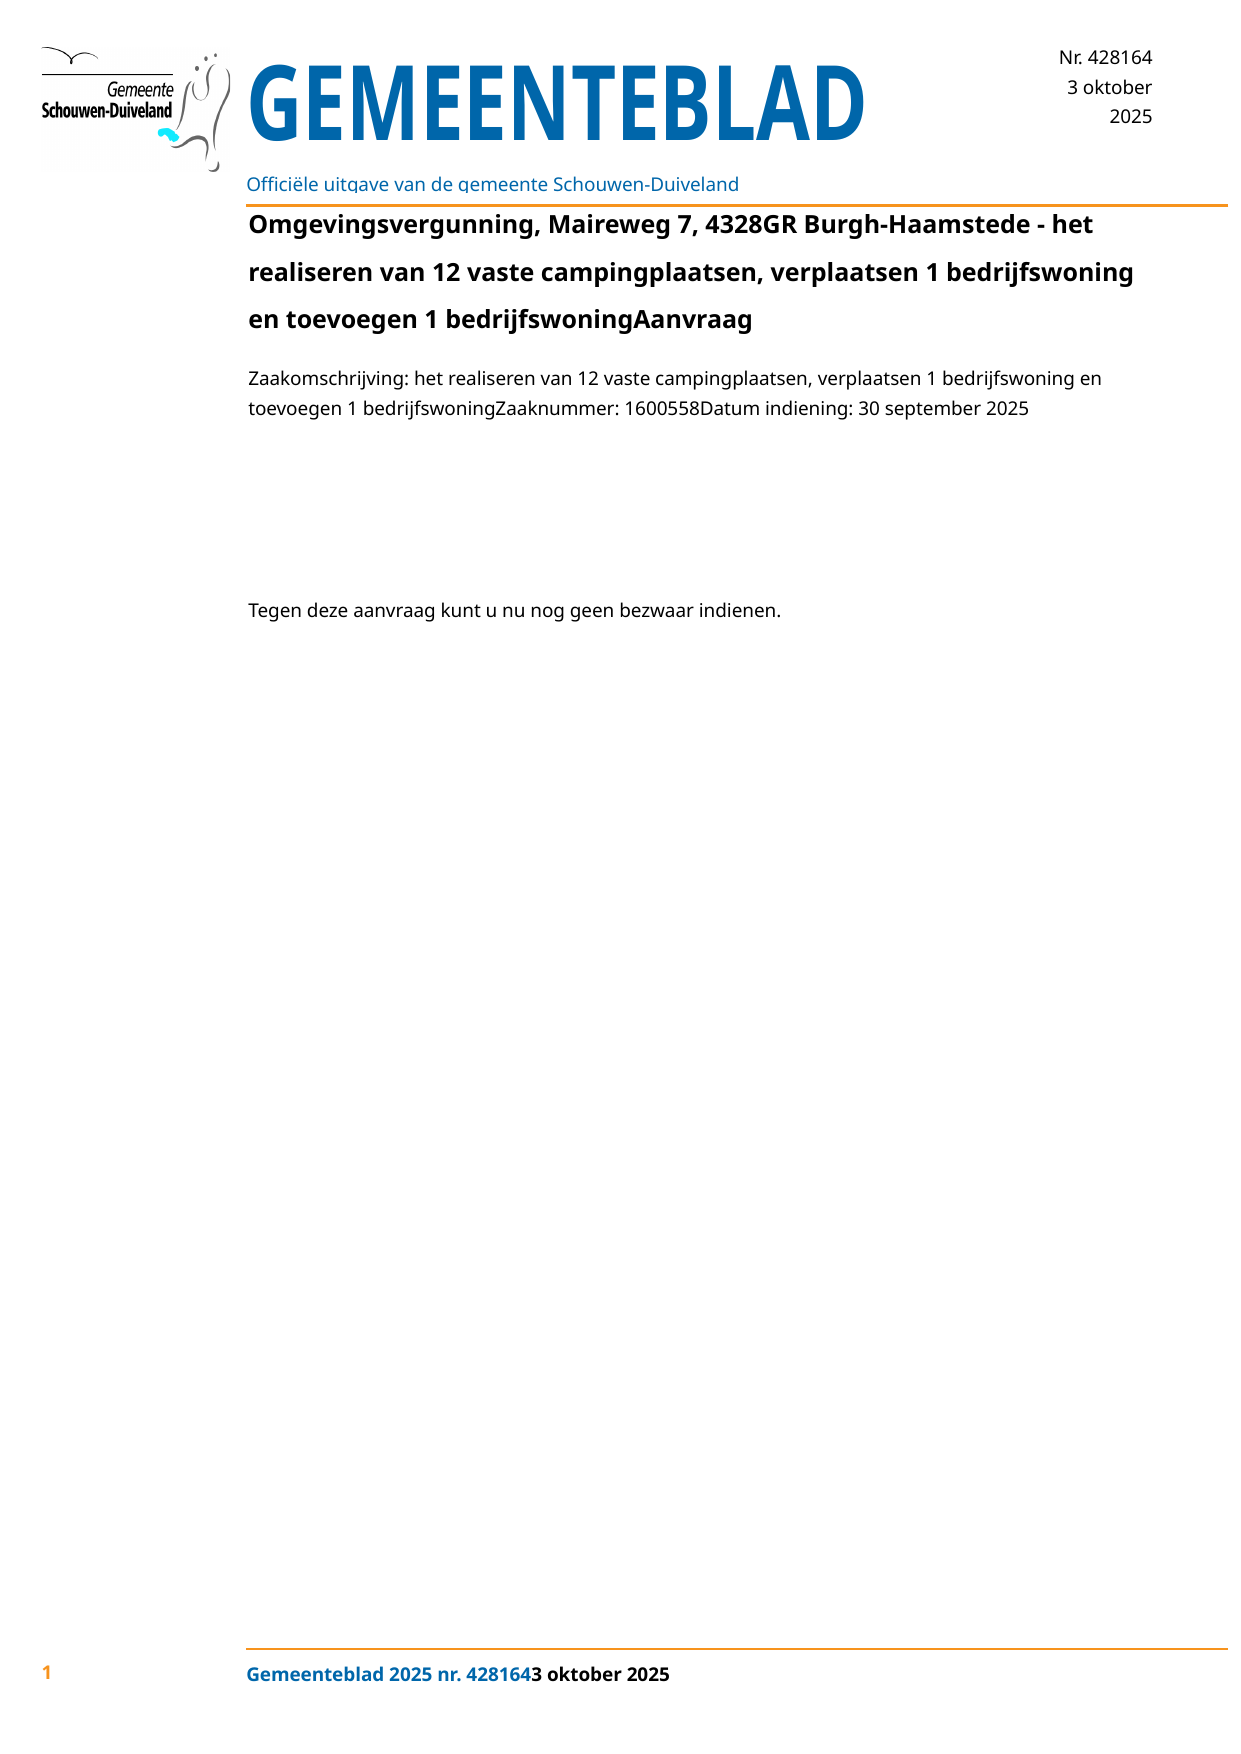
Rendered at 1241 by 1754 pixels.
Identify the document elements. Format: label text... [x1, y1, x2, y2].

text Zaakomschrijving: het realiseren van 12 vaste campingplaatsen, verplaatsen 1 bedrijfswoning en toevoegen 1 bedrijfswoningZaaknummer: 1600558Datum indiening: 30 september 2025 [248, 366, 1152, 421]
text Tegen deze aanvraag kunt u nu nog geen bezwaar indienen. [248, 597, 1152, 622]
text Omgevingsvergunning, Maireweg 7, 4328GR Burgh-Haamstede - het realiseren van 12 vaste campingplaatsen, verplaatsen 1 bedrijfswoning en toevoegen 1 bedrijfswoningAanvraag [248, 207, 1152, 336]
picture [41, 47, 231, 172]
